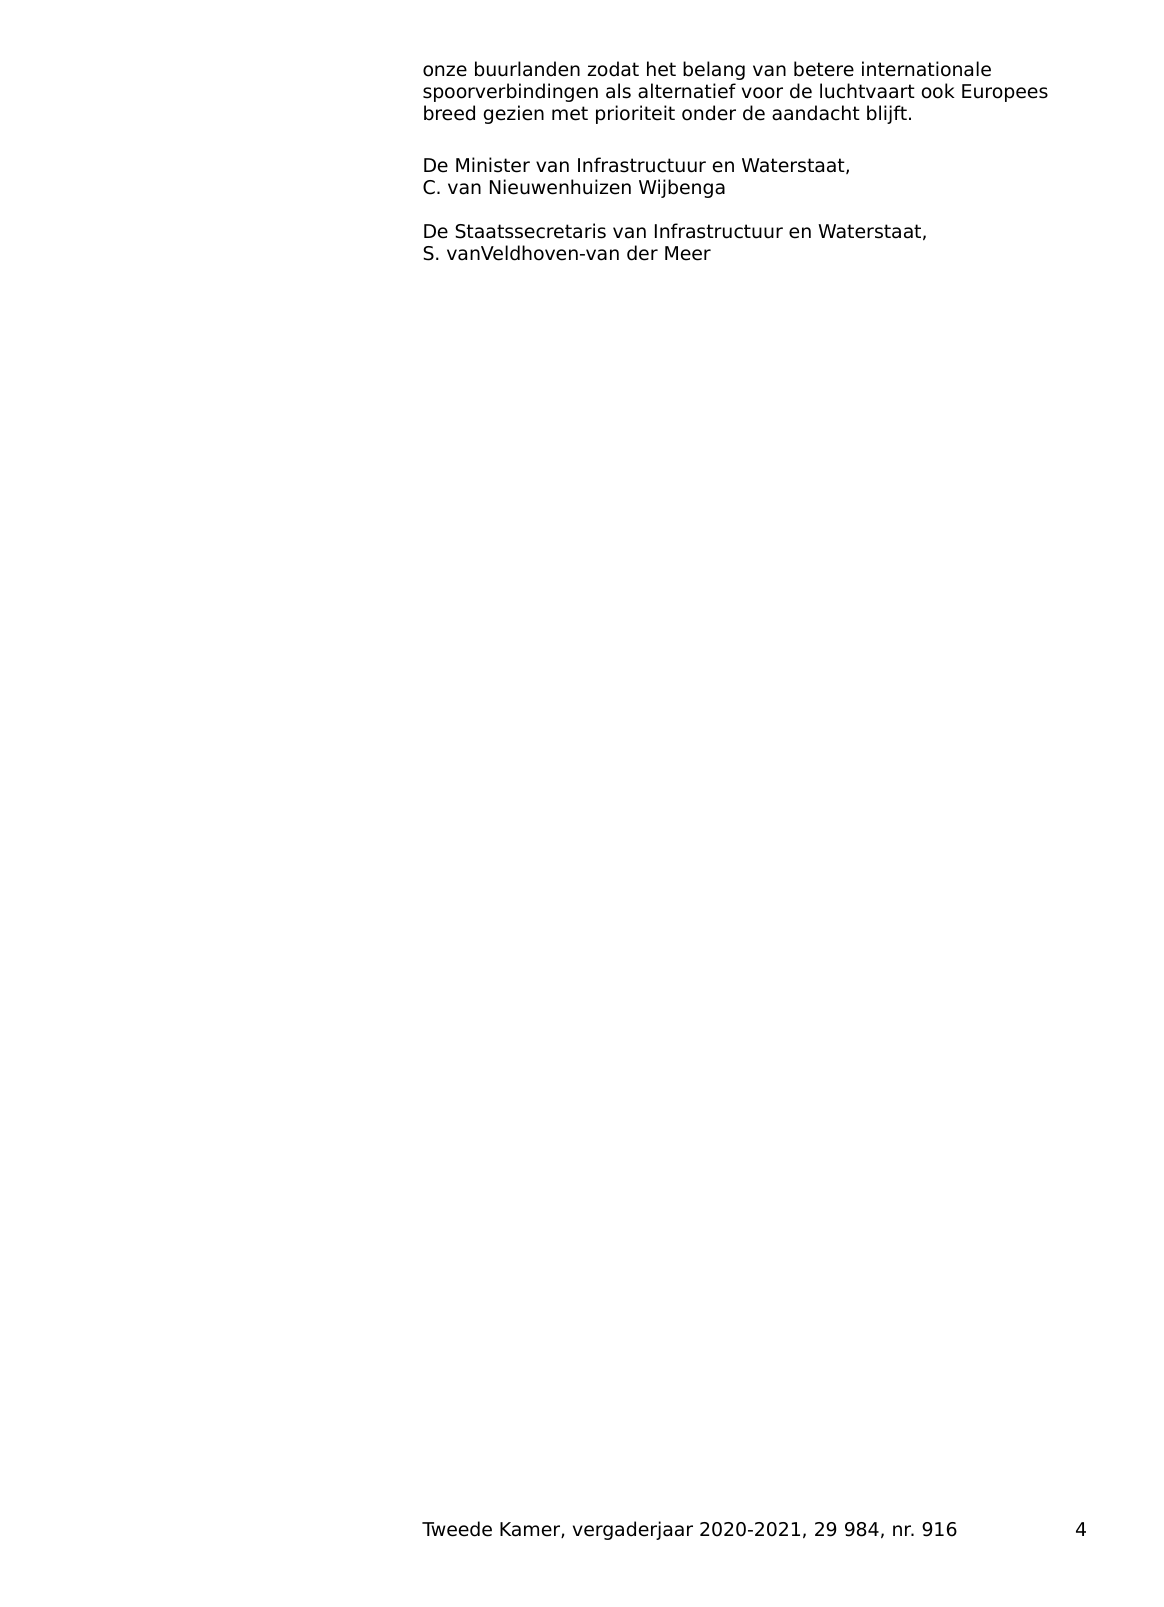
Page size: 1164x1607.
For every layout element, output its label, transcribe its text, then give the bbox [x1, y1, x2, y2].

text onze buurlanden zodat het belang van betere internationale spoorverbindingen als alternatief voor de luchtvaart ook Europees breed gezien met prioriteit onder de aandacht blijft. [422, 59, 1087, 125]
text De Staatssecretaris van Infrastructuur en Waterstaat, S. vanVeldhoven-van der Meer [422, 221, 1087, 265]
text De Minister van Infrastructuur en Waterstaat, C. van Nieuwenhuizen Wijbenga [422, 155, 1087, 199]
